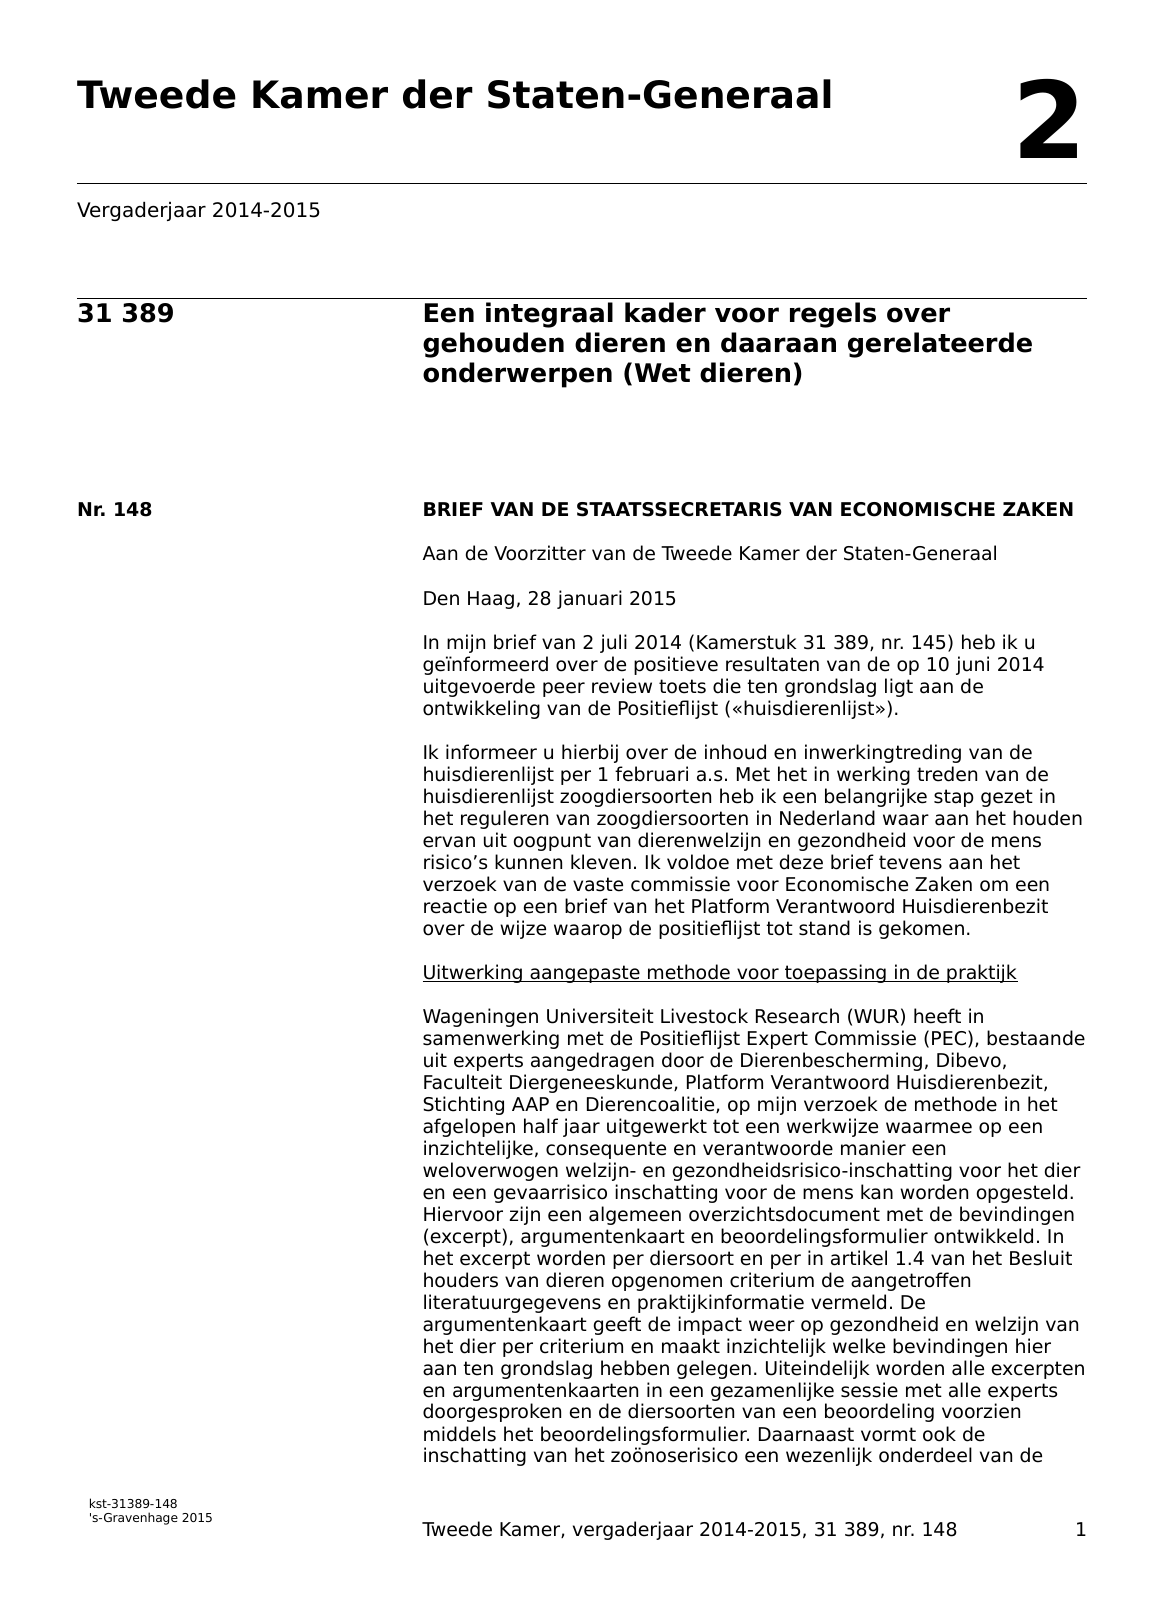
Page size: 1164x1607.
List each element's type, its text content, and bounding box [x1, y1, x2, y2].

table_header 2 [886, 59, 1087, 183]
text Aan de Voorzitter van de Tweede Kamer der Staten-Generaal [422, 543, 1087, 565]
subtitle Uitwerking aangepaste methode voor toepassing in de praktijk [422, 962, 1087, 984]
table_header Tweede Kamer der Staten-Generaal [77, 59, 886, 183]
text Ik informeer u hierbij over de inhoud en inwerkingtreding van de huisdierenlijst per 1 februari a.s. Met het in werking treden van de huisdierenlijst zoogdiersoorten heb ik een belangrijke stap gezet in het reguleren van zoogdiersoorten in Nederland waar aan het houden ervan uit oogpunt van dierenwelzijn en gezondheid voor de mens risico’s kunnen kleven. Ik voldoe met deze brief tevens aan het verzoek van de vaste commissie voor Economische Zaken om een reactie op een brief van het Platform Verantwoord Huisdierenbezit over de wijze waarop de positieflijst tot stand is gekomen. [422, 742, 1087, 939]
subtitle 31 389 Een integraal kader voor regels over gehouden dieren en daaraan gerelateerde onderwerpen (Wet dieren) [77, 299, 1087, 388]
subtitle Nr. 148 BRIEF VAN DE STAATSSECRETARIS VAN ECONOMISCHE ZAKEN [77, 499, 1087, 521]
text Den Haag, 28 januari 2015 [422, 587, 1087, 609]
table_cell Vergaderjaar 2014-2015 [77, 184, 1087, 298]
text 's-Gravenhage 2015 [88, 1511, 323, 1525]
text Wageningen Universiteit Livestock Research (WUR) heeft in samenwerking met de Positieflijst Expert Commissie (PEC), bestaande uit experts aangedragen door de Dierenbescherming, Dibevo, Faculteit Diergeneeskunde, Platform Verantwoord Huisdierenbezit, Stichting AAP en Dierencoalitie, op mijn verzoek de methode in het afgelopen half jaar uitgewerkt tot een werkwijze waarmee op een inzichtelijke, consequente en verantwoorde manier een weloverwogen welzijn- en gezondheidsrisico-inschatting voor het dier en een gevaarrisico inschatting voor de mens kan worden opgesteld. Hiervoor zijn een algemeen overzichtsdocument met de bevindingen (excerpt), argumentenkaart en beoordelingsformulier ontwikkeld. In het excerpt worden per diersoort en per in artikel 1.4 van het Besluit houders van dieren opgenomen criterium de aangetroffen literatuurgegevens en praktijkinformatie vermeld. De argumentenkaart geeft de impact weer op gezondheid en welzijn van het dier per criterium en maakt inzichtelijk welke bevindingen hier aan ten grondslag hebben gelegen. Uiteindelijk worden alle excerpten en argumentenkaarten in een gezamenlijke sessie met alle experts doorgesproken en de diersoorten van een beoordeling voorzien middels het beoordelingsformulier. Daarnaast vormt ook de inschatting van het zoönoserisico een wezenlijk onderdeel van de [422, 1006, 1087, 1467]
text In mijn brief van 2 juli 2014 (Kamerstuk 31 389, nr. 145) heb ik u geïnformeerd over de positieve resultaten van de op 10 juni 2014 uitgevoerde peer review toets die ten grondslag ligt aan de ontwikkeling van de Positieflijst («huisdierenlijst»). [422, 632, 1087, 719]
text kst-31389-148 [88, 1497, 323, 1511]
